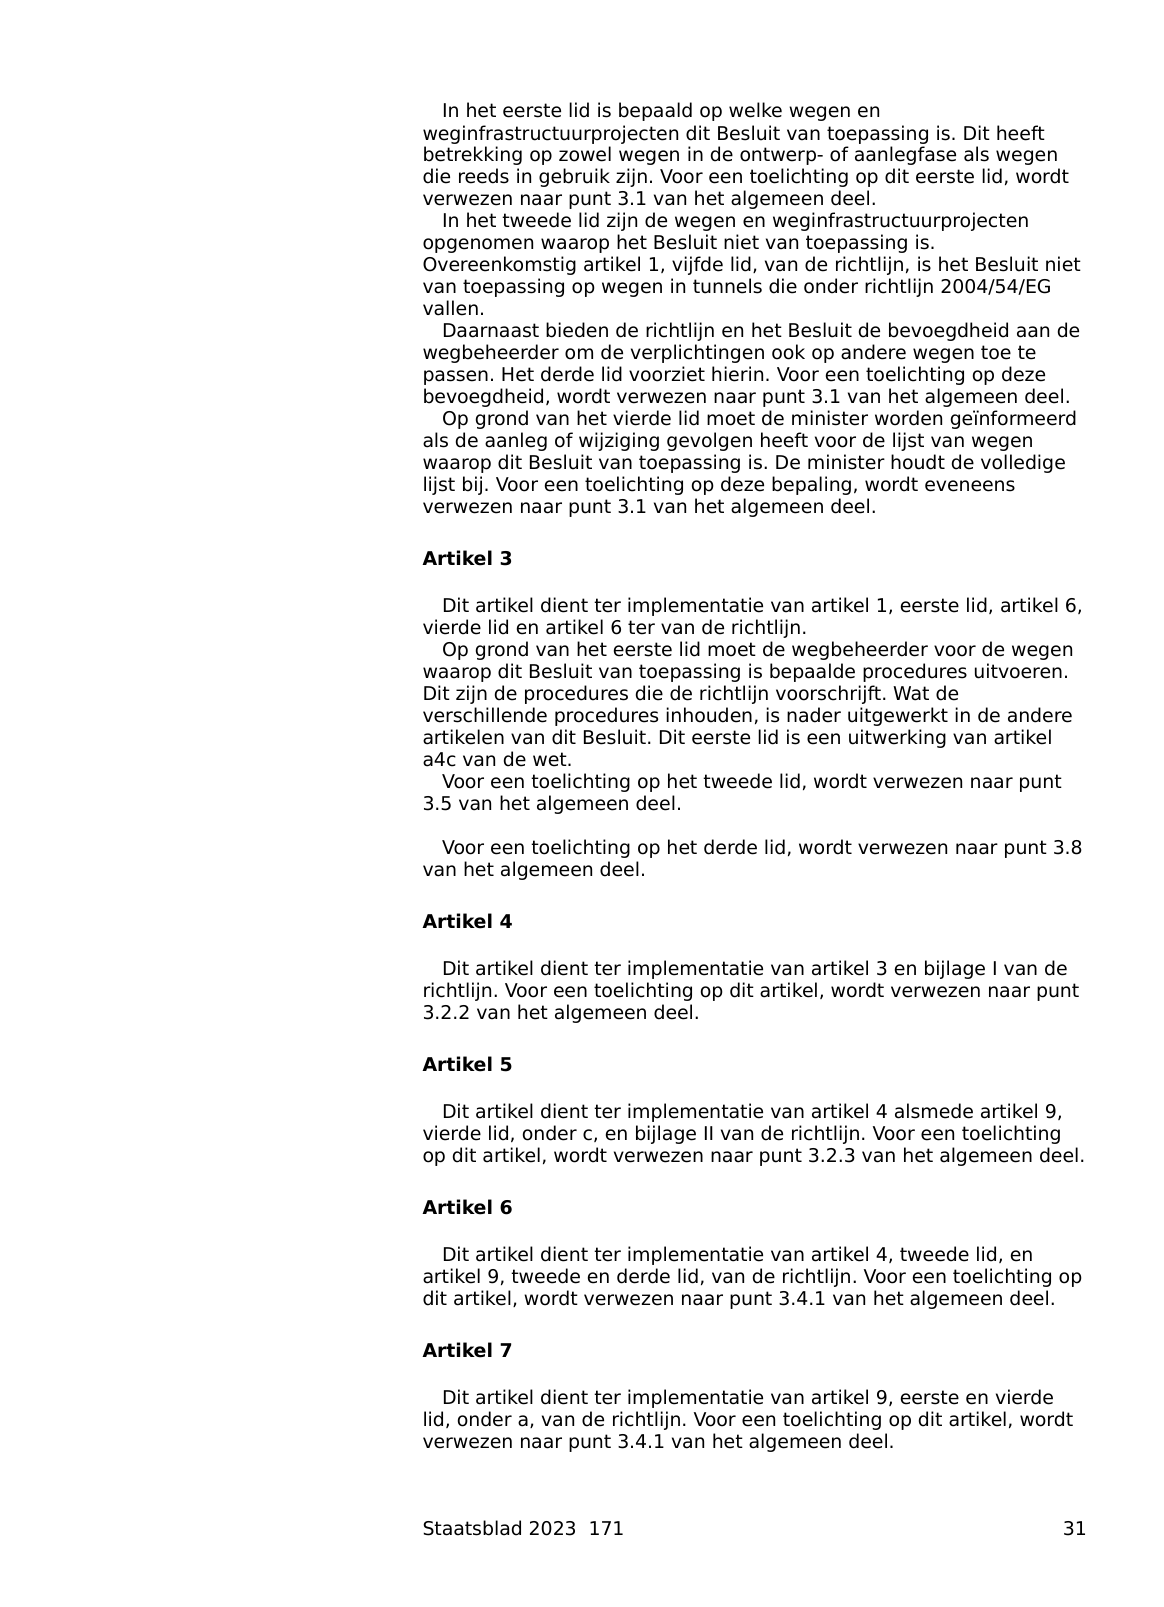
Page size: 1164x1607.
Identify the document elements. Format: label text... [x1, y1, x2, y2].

subtitle Artikel 7 [422, 1340, 1087, 1362]
text Op grond van het eerste lid moet de wegbeheerder voor de wegen waarop dit Besluit van toepassing is bepaalde procedures uitvoeren. Dit zijn de procedures die de richtlijn voorschrijft. Wat de verschillende procedures inhouden, is nader uitgewerkt in de andere artikelen van dit Besluit. Dit eerste lid is een uitwerking van artikel a4c van de wet. [422, 639, 1087, 771]
subtitle Artikel 3 [422, 548, 1087, 570]
text Op grond van het vierde lid moet de minister worden geïnformeerd als de aanleg of wijziging gevolgen heeft voor de lijst van wegen waarop dit Besluit van toepassing is. De minister houdt de volledige lijst bij. Voor een toelichting op deze bepaling, wordt eveneens verwezen naar punt 3.1 van het algemeen deel. [422, 408, 1087, 518]
text Dit artikel dient ter implementatie van artikel 9, eerste en vierde lid, onder a, van de richtlijn. Voor een toelichting op dit artikel, wordt verwezen naar punt 3.4.1 van het algemeen deel. [422, 1387, 1087, 1453]
text In het tweede lid zijn de wegen en weginfrastructuurprojecten opgenomen waarop het Besluit niet van toepassing is. Overeenkomstig artikel 1, vijfde lid, van de richtlijn, is het Besluit niet van toepassing op wegen in tunnels die onder richtlijn 2004/54/EG vallen. [422, 210, 1087, 320]
subtitle Artikel 6 [422, 1197, 1087, 1219]
text Voor een toelichting op het tweede lid, wordt verwezen naar punt 3.5 van het algemeen deel. [422, 771, 1087, 815]
text Dit artikel dient ter implementatie van artikel 1, eerste lid, artikel 6, vierde lid en artikel 6 ter van de richtlijn. [422, 595, 1087, 639]
text Voor een toelichting op het derde lid, wordt verwezen naar punt 3.8 van het algemeen deel. [422, 837, 1087, 881]
text Dit artikel dient ter implementatie van artikel 3 en bijlage I van de richtlijn. Voor een toelichting op dit artikel, wordt verwezen naar punt 3.2.2 van het algemeen deel. [422, 958, 1087, 1024]
text Daarnaast bieden de richtlijn en het Besluit de bevoegdheid aan de wegbeheerder om de verplichtingen ook op andere wegen toe te passen. Het derde lid voorziet hierin. Voor een toelichting op deze bevoegdheid, wordt verwezen naar punt 3.1 van het algemeen deel. [422, 320, 1087, 408]
subtitle Artikel 4 [422, 911, 1087, 933]
subtitle Artikel 5 [422, 1054, 1087, 1076]
text Dit artikel dient ter implementatie van artikel 4, tweede lid, en artikel 9, tweede en derde lid, van de richtlijn. Voor een toelichting op dit artikel, wordt verwezen naar punt 3.4.1 van het algemeen deel. [422, 1244, 1087, 1310]
text Dit artikel dient ter implementatie van artikel 4 alsmede artikel 9, vierde lid, onder c, en bijlage II van de richtlijn. Voor een toelichting op dit artikel, wordt verwezen naar punt 3.2.3 van het algemeen deel. [422, 1101, 1087, 1167]
text In het eerste lid is bepaald op welke wegen en weginfrastructuurprojecten dit Besluit van toepassing is. Dit heeft betrekking op zowel wegen in de ontwerp- of aanlegfase als wegen die reeds in gebruik zijn. Voor een toelichting op dit eerste lid, wordt verwezen naar punt 3.1 van het algemeen deel. [422, 100, 1087, 210]
